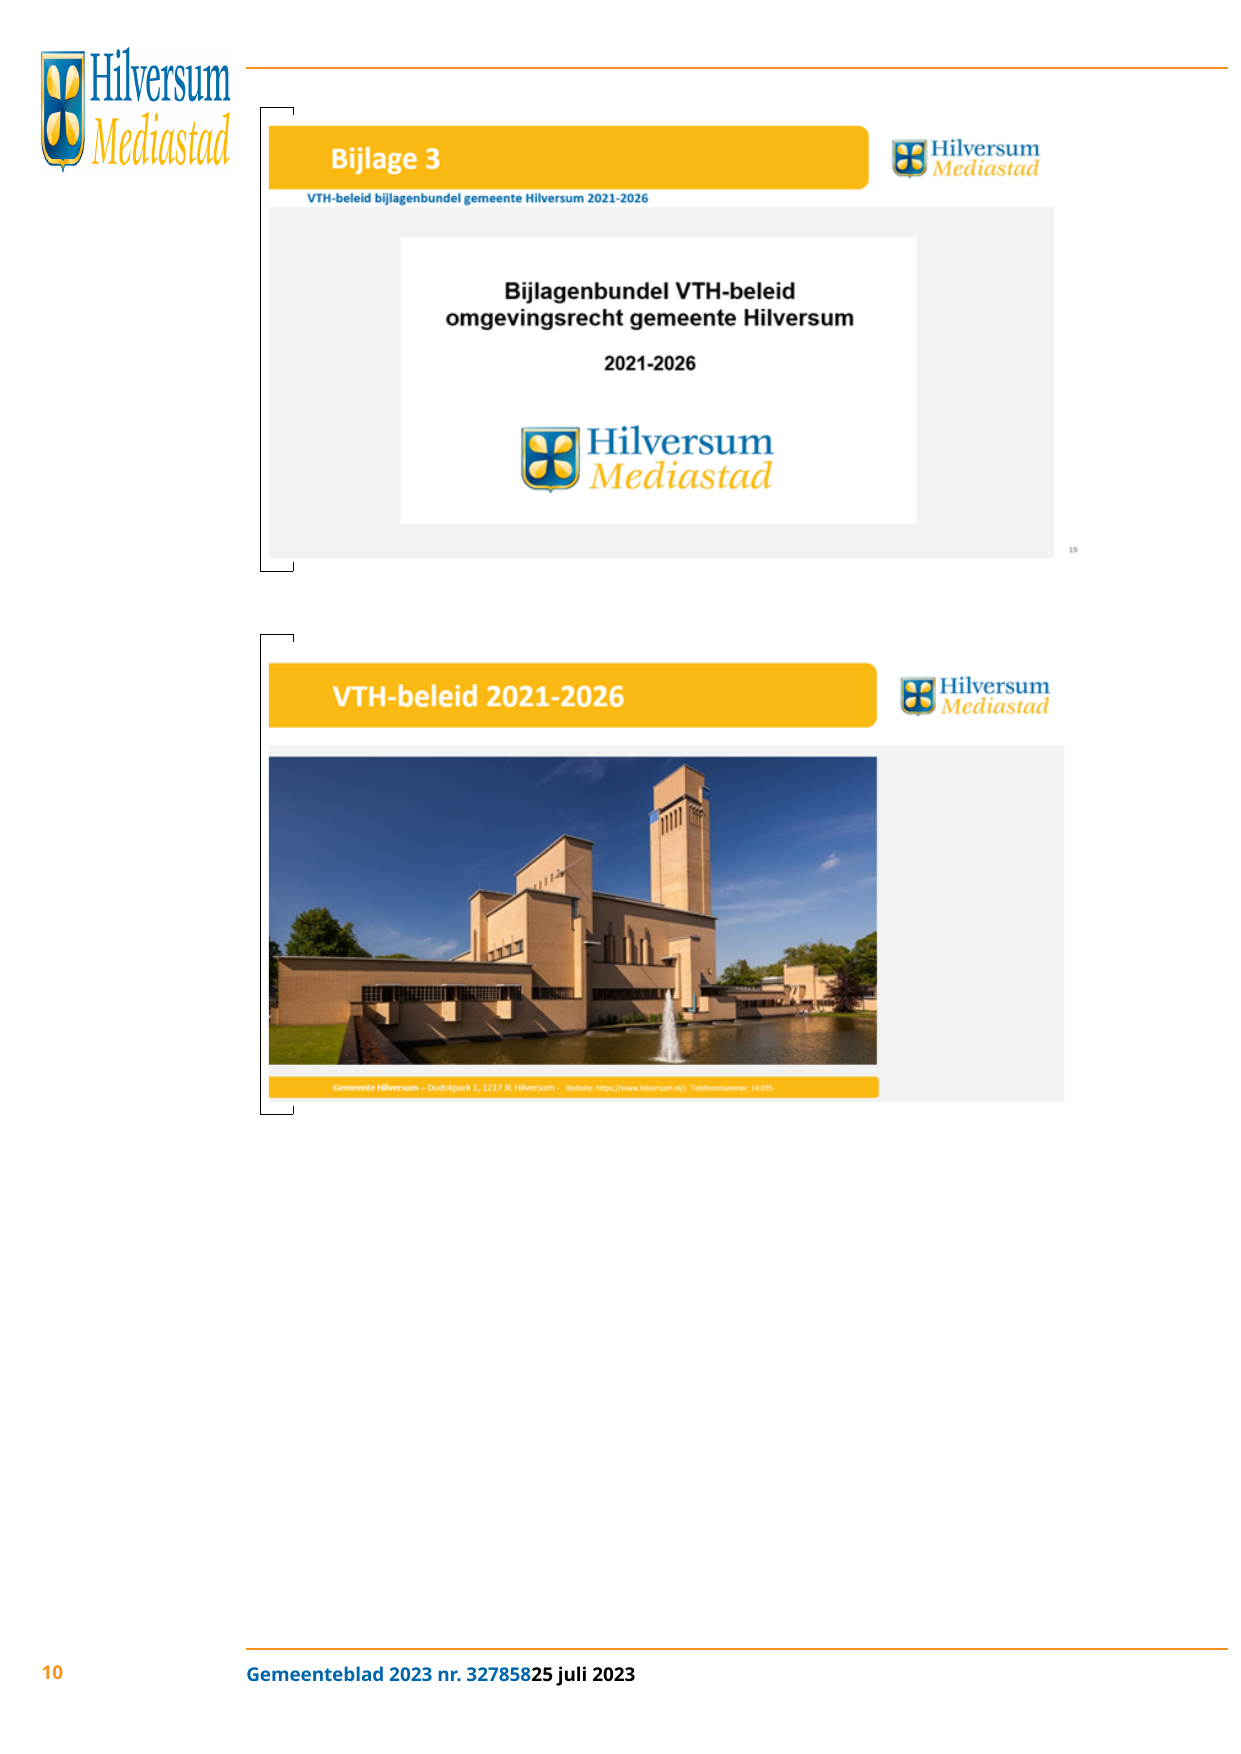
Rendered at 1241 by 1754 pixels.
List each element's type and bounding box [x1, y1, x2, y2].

picture [268, 115, 1096, 562]
picture [268, 642, 1096, 1106]
picture [41, 47, 231, 172]
